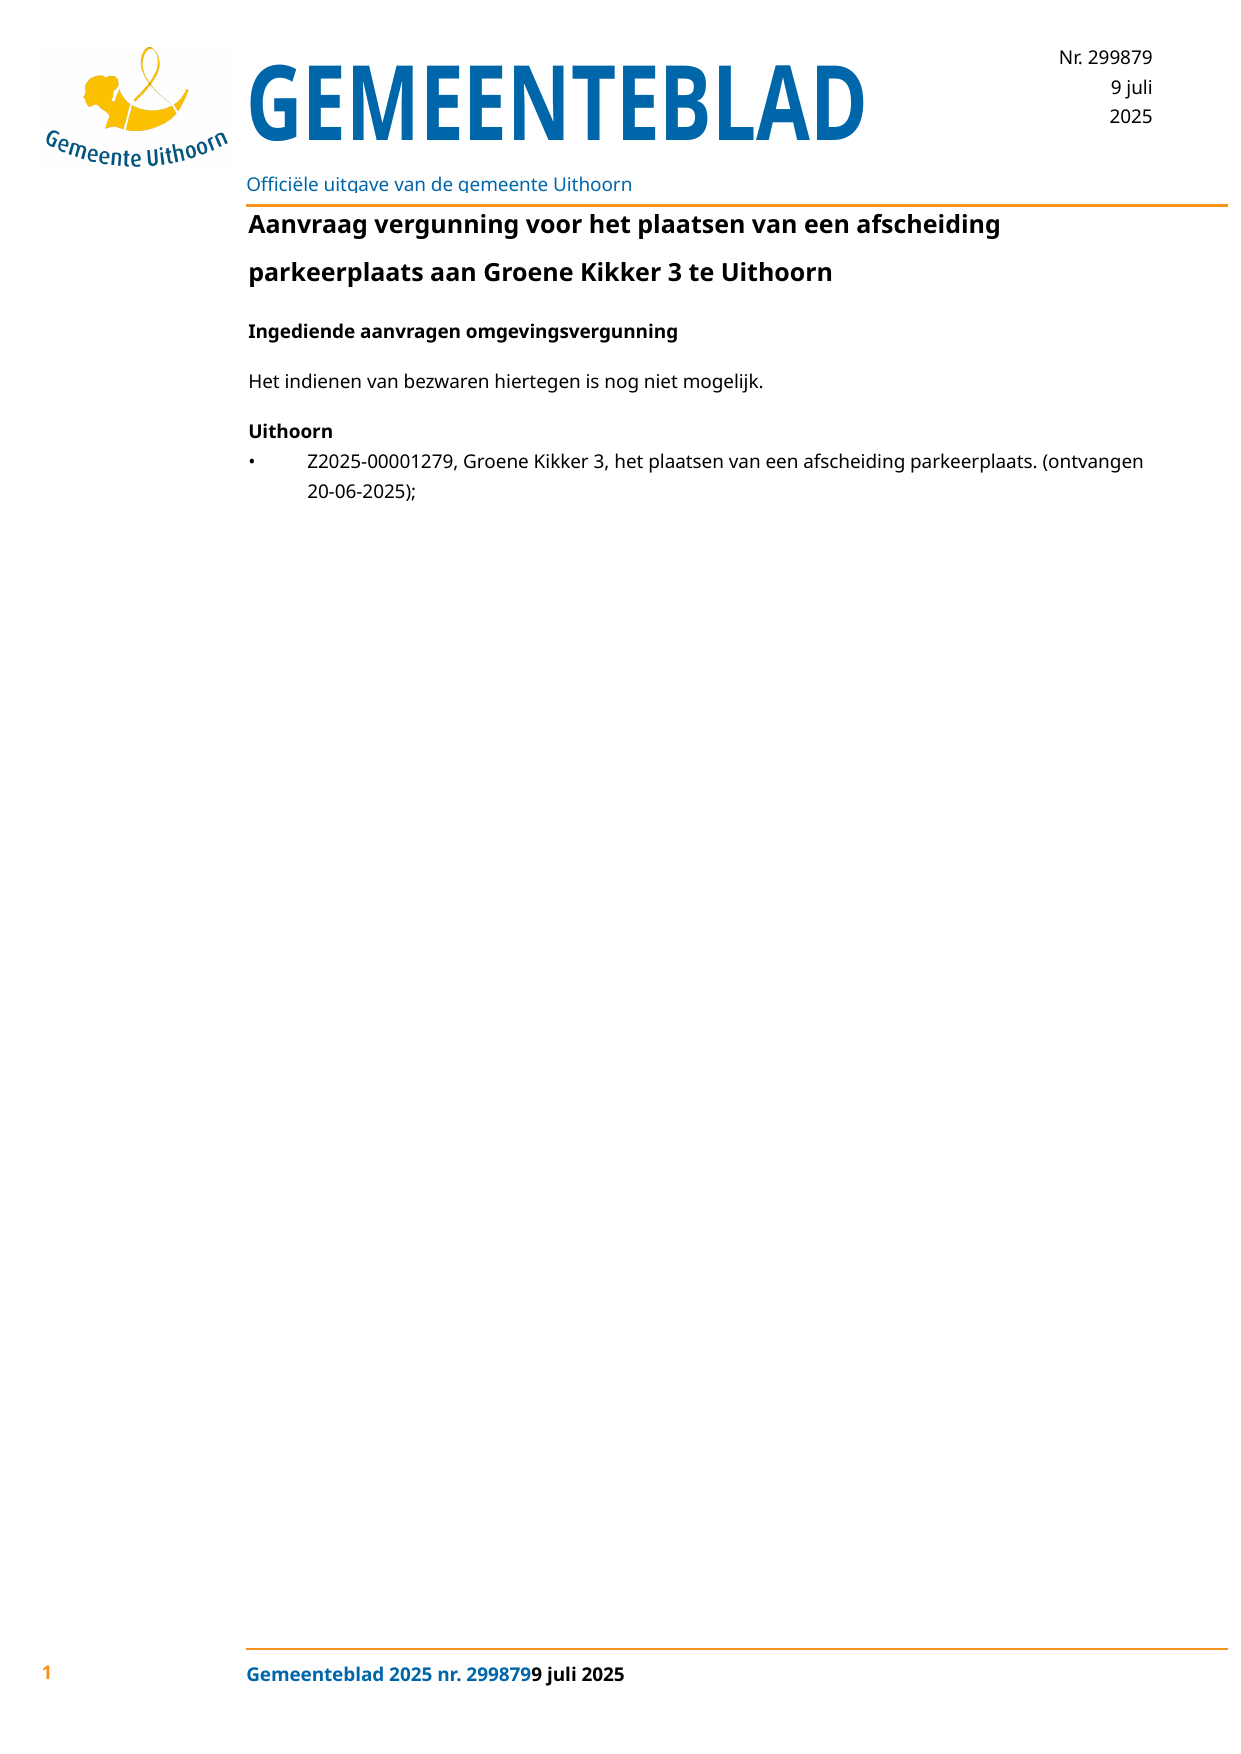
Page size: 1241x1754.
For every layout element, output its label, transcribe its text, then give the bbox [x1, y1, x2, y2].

picture [41, 47, 231, 172]
text Aanvraag vergunning voor het plaatsen van een afscheiding parkeerplaats aan Groene Kikker 3 te Uithoorn [248, 207, 1152, 288]
list Z2025-00001279, Groene Kikker 3, het plaatsen van een afscheiding parkeerplaats. (ontvangen 20-06-2025); [248, 448, 1152, 504]
text Het indienen van bezwaren hiertegen is nog niet mogelijk. [248, 368, 1152, 394]
text Uithoorn [248, 419, 1152, 444]
text Ingediende aanvragen omgevingsvergunning [248, 318, 1152, 344]
